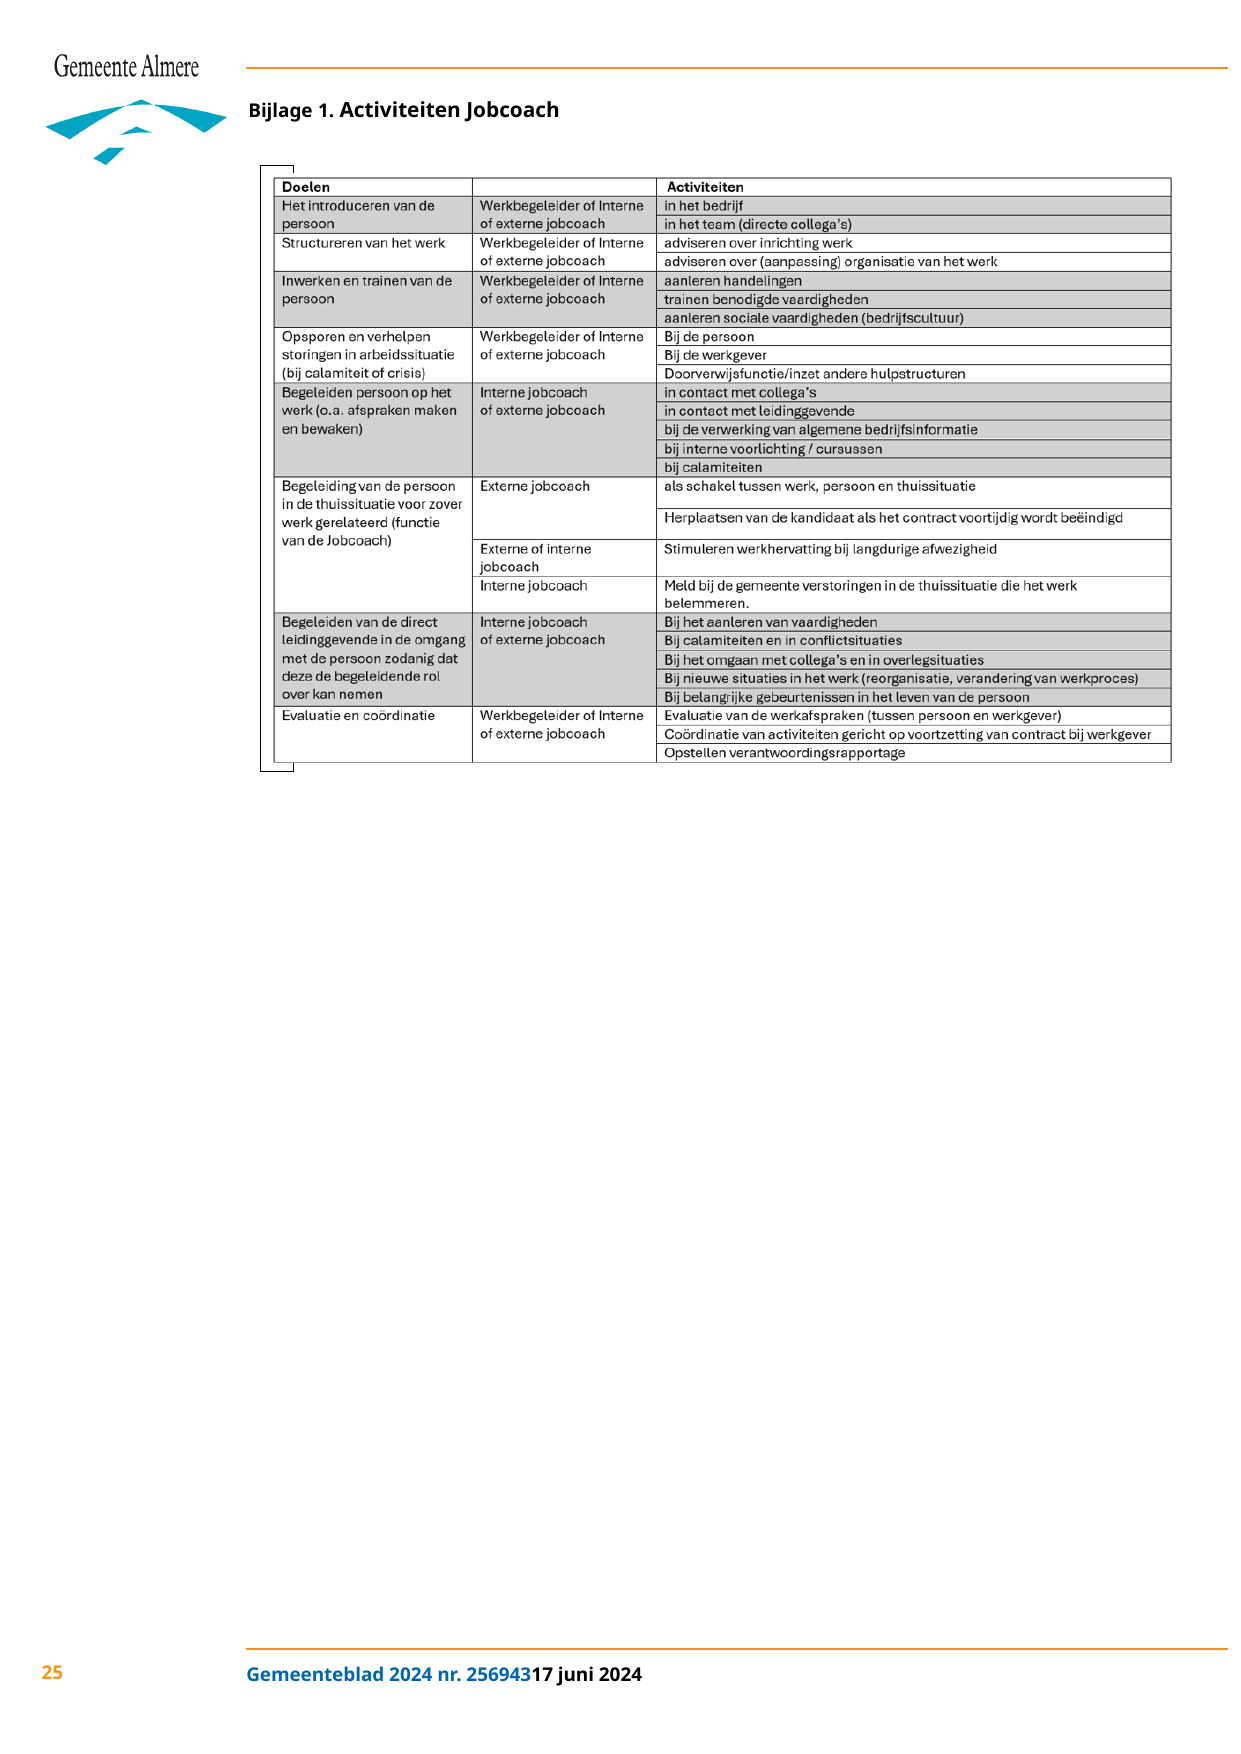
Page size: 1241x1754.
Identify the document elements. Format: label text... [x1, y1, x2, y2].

picture [268, 173, 1173, 763]
picture [41, 47, 231, 172]
text Bijlage 1. Activiteiten Jobcoach [248, 95, 1152, 123]
